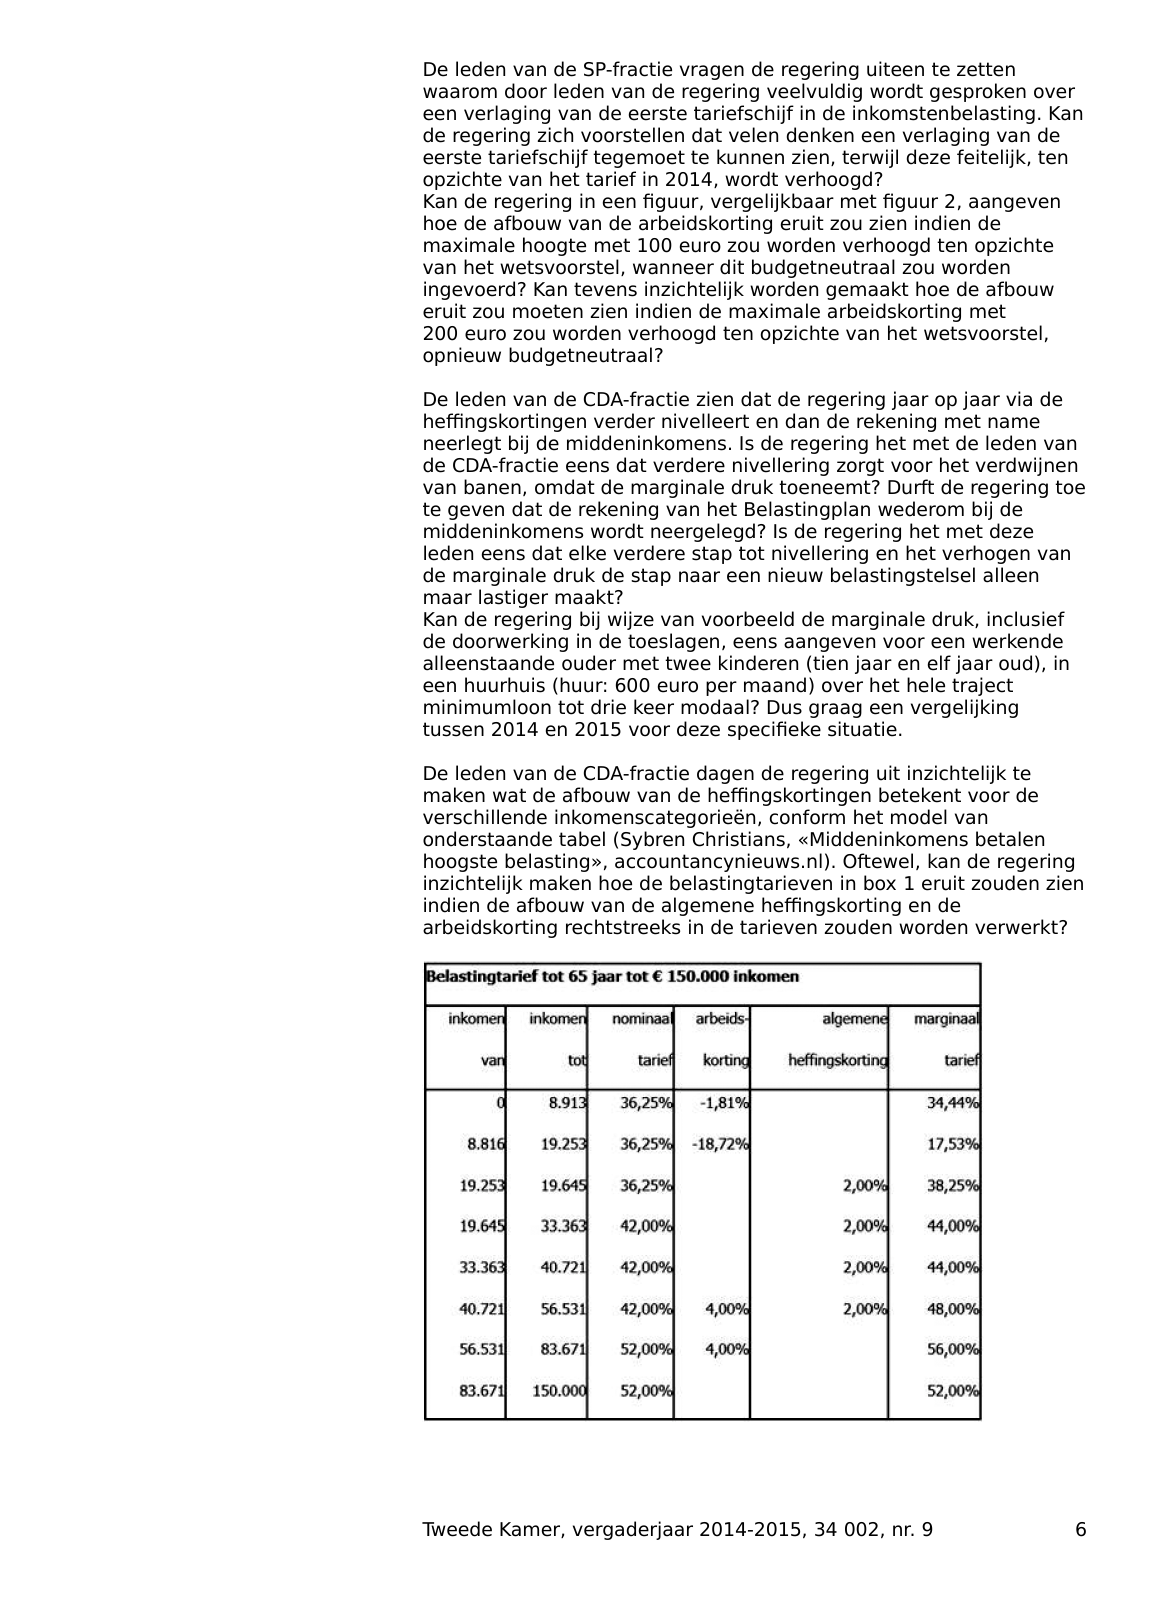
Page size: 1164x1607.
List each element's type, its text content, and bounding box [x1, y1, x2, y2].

text De leden van de CDA-fractie zien dat de regering jaar op jaar via de heffingskortingen verder nivelleert en dan de rekening met name neerlegt bij de middeninkomens. Is de regering het met de leden van de CDA-fractie eens dat verdere nivellering zorgt voor het verdwijnen van banen, omdat de marginale druk toeneemt? Durft de regering toe te geven dat de rekening van het Belastingplan wederom bij de middeninkomens wordt neergelegd? Is de regering het met deze leden eens dat elke verdere stap tot nivellering en het verhogen van de marginale druk de stap naar een nieuw belastingstelsel alleen maar lastiger maakt? [422, 389, 1087, 609]
text Kan de regering bij wijze van voorbeeld de marginale druk, inclusief de doorwerking in de toeslagen, eens aangeven voor een werkende alleenstaande ouder met twee kinderen (tien jaar en elf jaar oud), in een huurhuis (huur: 600 euro per maand) over het hele traject minimumloon tot drie keer modaal? Dus graag een vergelijking tussen 2014 en 2015 voor deze specifieke situatie. [422, 609, 1087, 741]
text De leden van de SP-fractie vragen de regering uiteen te zetten waarom door leden van de regering veelvuldig wordt gesproken over een verlaging van de eerste tariefschijf in de inkomstenbelasting. Kan de regering zich voorstellen dat velen denken een verlaging van de eerste tariefschijf tegemoet te kunnen zien, terwijl deze feitelijk, ten opzichte van het tarief in 2014, wordt verhoogd? [422, 59, 1087, 191]
picture [422, 960, 984, 1422]
text Kan de regering in een figuur, vergelijkbaar met figuur 2, aangeven hoe de afbouw van de arbeidskorting eruit zou zien indien de maximale hoogte met 100 euro zou worden verhoogd ten opzichte van het wetsvoorstel, wanneer dit budgetneutraal zou worden ingevoerd? Kan tevens inzichtelijk worden gemaakt hoe de afbouw eruit zou moeten zien indien de maximale arbeidskorting met 200 euro zou worden verhoogd ten opzichte van het wetsvoorstel, opnieuw budgetneutraal? [422, 191, 1087, 367]
text De leden van de CDA-fractie dagen de regering uit inzichtelijk te maken wat de afbouw van de heffingskortingen betekent voor de verschillende inkomenscategorieën, conform het model van onderstaande tabel (Sybren Christians, «Middeninkomens betalen hoogste belasting», accountancynieuws.nl). Oftewel, kan de regering inzichtelijk maken hoe de belastingtarieven in box 1 eruit zouden zien indien de afbouw van de algemene heffingskorting en de arbeidskorting rechtstreeks in de tarieven zouden worden verwerkt? [422, 763, 1087, 939]
